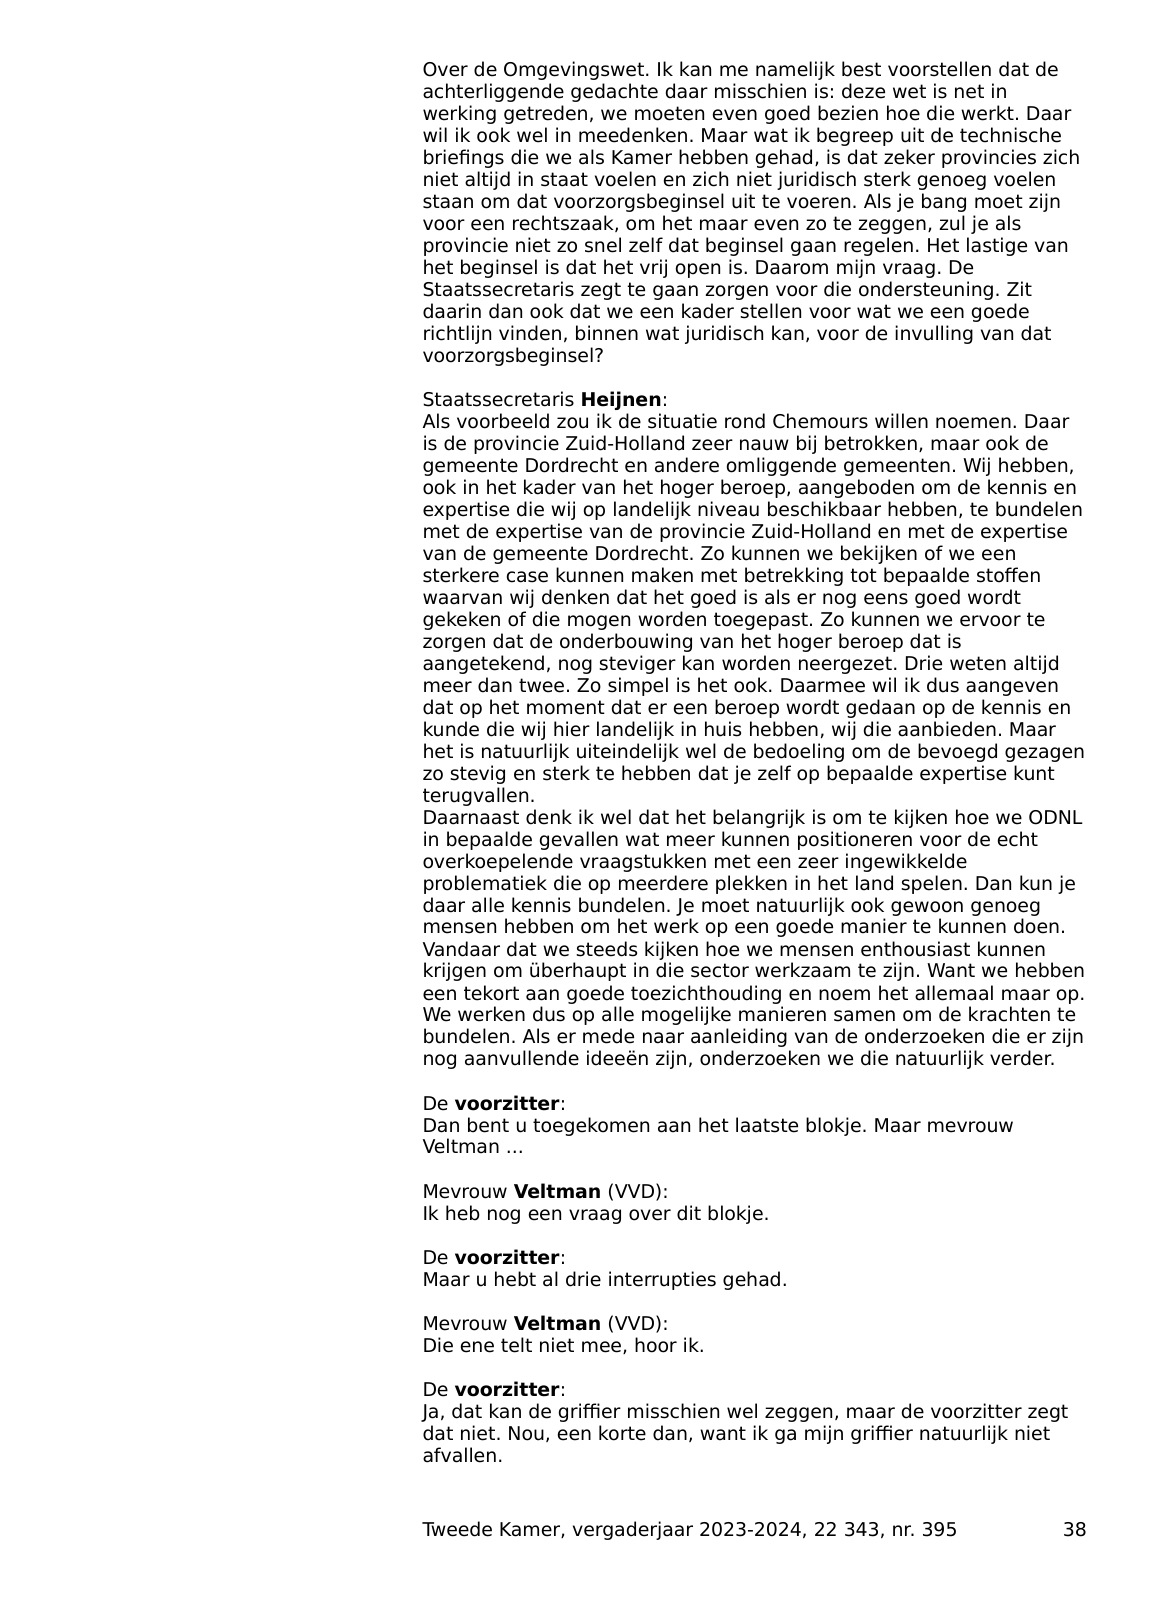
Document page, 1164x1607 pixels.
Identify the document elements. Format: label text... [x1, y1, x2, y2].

text Daarnaast denk ik wel dat het belangrijk is om te kijken hoe we ODNL in bepaalde gevallen wat meer kunnen positioneren voor de echt overkoepelende vraagstukken met een zeer ingewikkelde problematiek die op meerdere plekken in het land spelen. Dan kun je daar alle kennis bundelen. Je moet natuurlijk ook gewoon genoeg mensen hebben om het werk op een goede manier te kunnen doen. Vandaar dat we steeds kijken hoe we mensen enthousiast kunnen krijgen om überhaupt in die sector werkzaam te zijn. Want we hebben een tekort aan goede toezichthouding en noem het allemaal maar op. [422, 807, 1087, 1004]
text Staatssecretaris Heijnen: [422, 389, 1087, 411]
text Die ene telt niet mee, hoor ik. [422, 1335, 1087, 1357]
text Dan bent u toegekomen aan het laatste blokje. Maar mevrouw Veltman ... [422, 1114, 1087, 1158]
text Maar u hebt al drie interrupties gehad. [422, 1269, 1087, 1291]
text De voorzitter: [422, 1092, 1087, 1114]
text We werken dus op alle mogelijke manieren samen om de krachten te bundelen. Als er mede naar aanleiding van de onderzoeken die er zijn nog aanvullende ideeën zijn, onderzoeken we die natuurlijk verder. [422, 1004, 1087, 1070]
text Over de Omgevingswet. Ik kan me namelijk best voorstellen dat de achterliggende gedachte daar misschien is: deze wet is net in werking getreden, we moeten even goed bezien hoe die werkt. Daar wil ik ook wel in meedenken. Maar wat ik begreep uit de technische briefings die we als Kamer hebben gehad, is dat zeker provincies zich niet altijd in staat voelen en zich niet juridisch sterk genoeg voelen staan om dat voorzorgsbeginsel uit te voeren. Als je bang moet zijn voor een rechtszaak, om het maar even zo te zeggen, zul je als provincie niet zo snel zelf dat beginsel gaan regelen. Het lastige van het beginsel is dat het vrij open is. Daarom mijn vraag. De Staatssecretaris zegt te gaan zorgen voor die ondersteuning. Zit daarin dan ook dat we een kader stellen voor wat we een goede richtlijn vinden, binnen wat juridisch kan, voor de invulling van dat voorzorgsbeginsel? [422, 59, 1087, 367]
text Mevrouw Veltman (VVD): [422, 1181, 1087, 1203]
text Als voorbeeld zou ik de situatie rond Chemours willen noemen. Daar is de provincie Zuid-Holland zeer nauw bij betrokken, maar ook de gemeente Dordrecht en andere omliggende gemeenten. Wij hebben, ook in het kader van het hoger beroep, aangeboden om de kennis en expertise die wij op landelijk niveau beschikbaar hebben, te bundelen met de expertise van de provincie Zuid-Holland en met de expertise van de gemeente Dordrecht. Zo kunnen we bekijken of we een sterkere case kunnen maken met betrekking tot bepaalde stoffen waarvan wij denken dat het goed is als er nog eens goed wordt gekeken of die mogen worden toegepast. Zo kunnen we ervoor te zorgen dat de onderbouwing van het hoger beroep dat is aangetekend, nog steviger kan worden neergezet. Drie weten altijd meer dan twee. Zo simpel is het ook. Daarmee wil ik dus aangeven dat op het moment dat er een beroep wordt gedaan op de kennis en kunde die wij hier landelijk in huis hebben, wij die aanbieden. Maar het is natuurlijk uiteindelijk wel de bedoeling om de bevoegd gezagen zo stevig en sterk te hebben dat je zelf op bepaalde expertise kunt terugvallen. [422, 411, 1087, 807]
text De voorzitter: [422, 1379, 1087, 1401]
text De voorzitter: [422, 1247, 1087, 1269]
text Ja, dat kan de griffier misschien wel zeggen, maar de voorzitter zegt dat niet. Nou, een korte dan, want ik ga mijn griffier natuurlijk niet afvallen. [422, 1401, 1087, 1467]
text Ik heb nog een vraag over dit blokje. [422, 1203, 1087, 1224]
text Mevrouw Veltman (VVD): [422, 1313, 1087, 1335]
